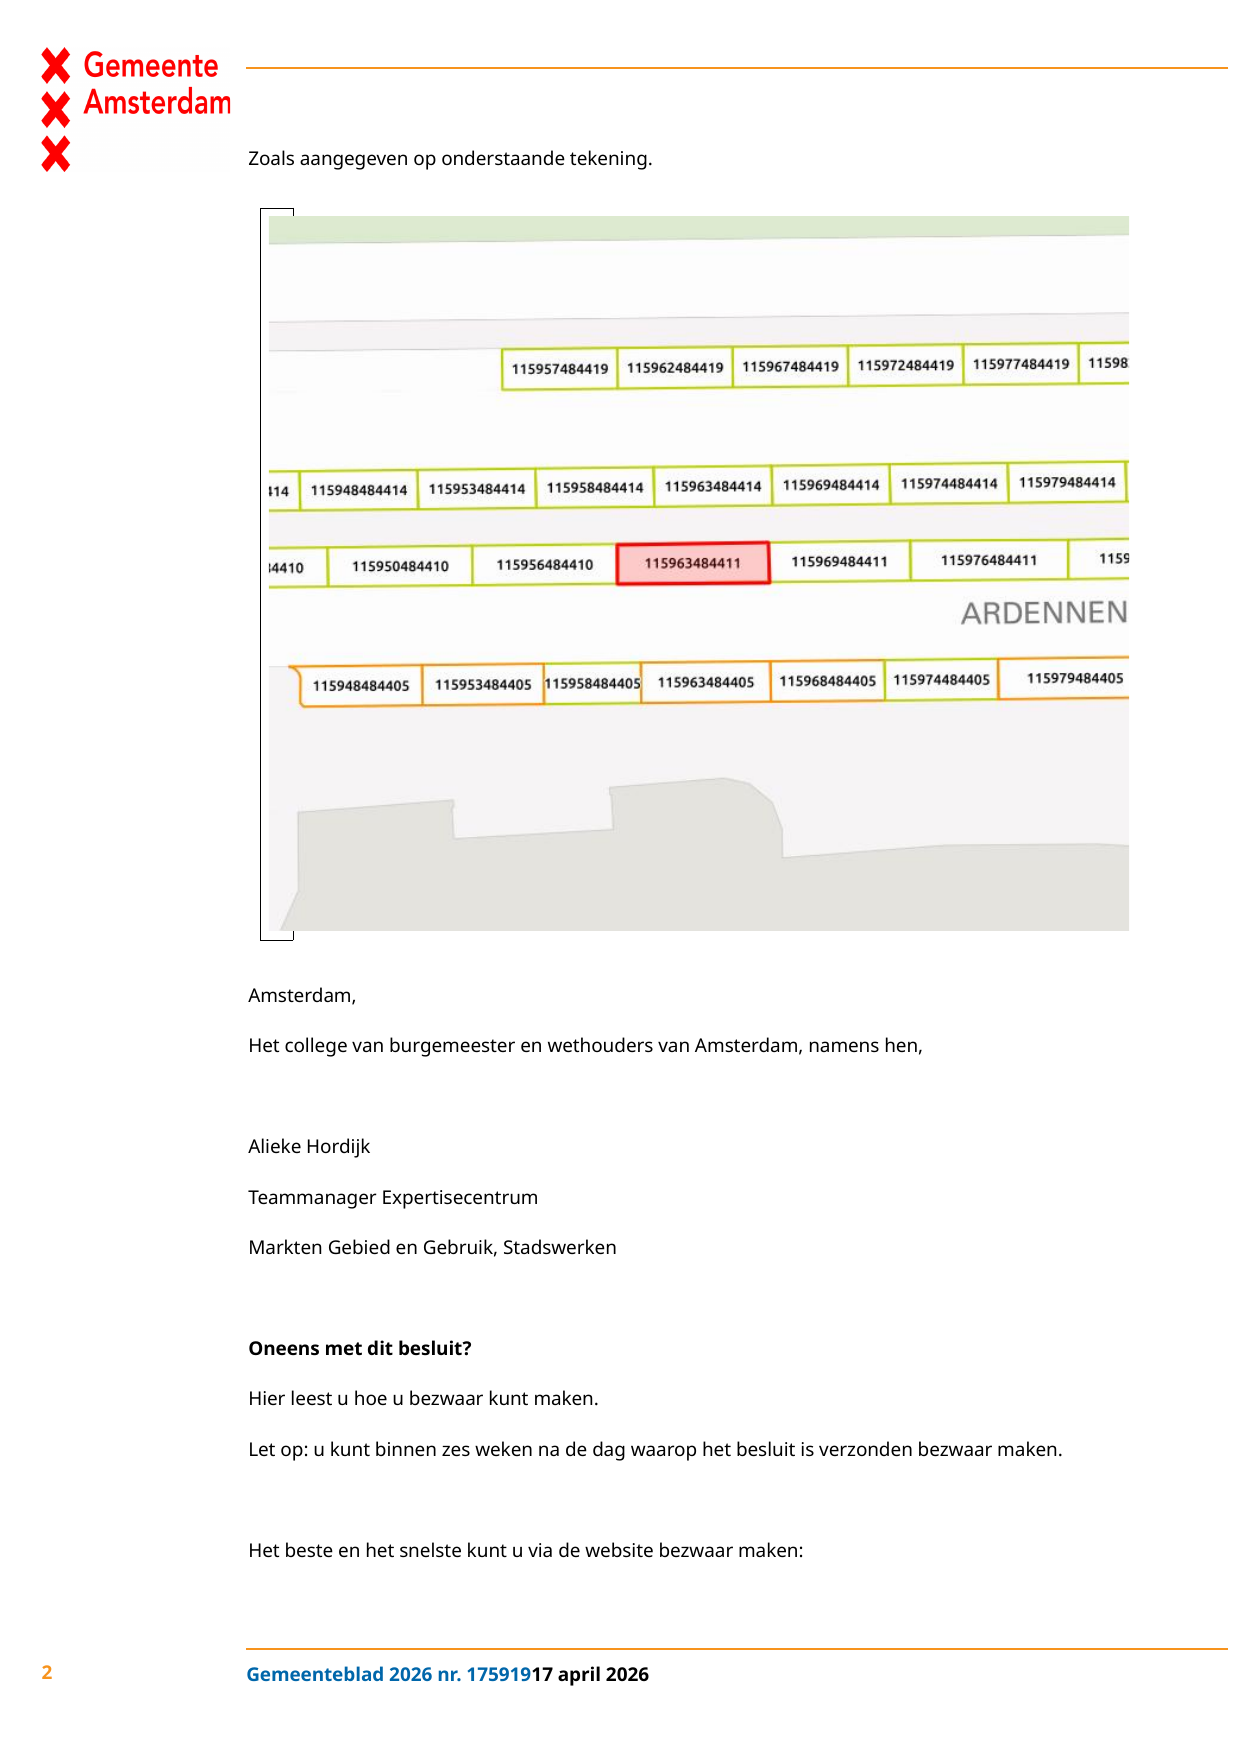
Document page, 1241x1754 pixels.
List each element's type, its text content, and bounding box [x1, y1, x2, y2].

text Het college van burgemeester en wethouders van Amsterdam, namens hen, [248, 1033, 1152, 1058]
text Teammanager Expertisecentrum [248, 1184, 1152, 1209]
text Amsterdam, [248, 982, 1152, 1008]
picture [41, 47, 231, 172]
picture [268, 216, 1130, 931]
text Alieke Hordijk [248, 1133, 1152, 1159]
text Hier leest u hoe u bezwaar kunt maken. [248, 1386, 1152, 1411]
text Oneens met dit besluit? [248, 1335, 1152, 1361]
text Zoals aangegeven op onderstaande tekening. [248, 145, 1152, 171]
text Markten Gebied en Gebruik, Stadswerken [248, 1234, 1152, 1260]
text Het beste en het snelste kunt u via de website bezwaar maken: [248, 1537, 1152, 1562]
text Let op: u kunt binnen zes weken na de dag waarop het besluit is verzonden bezwaar maken. [248, 1436, 1152, 1462]
